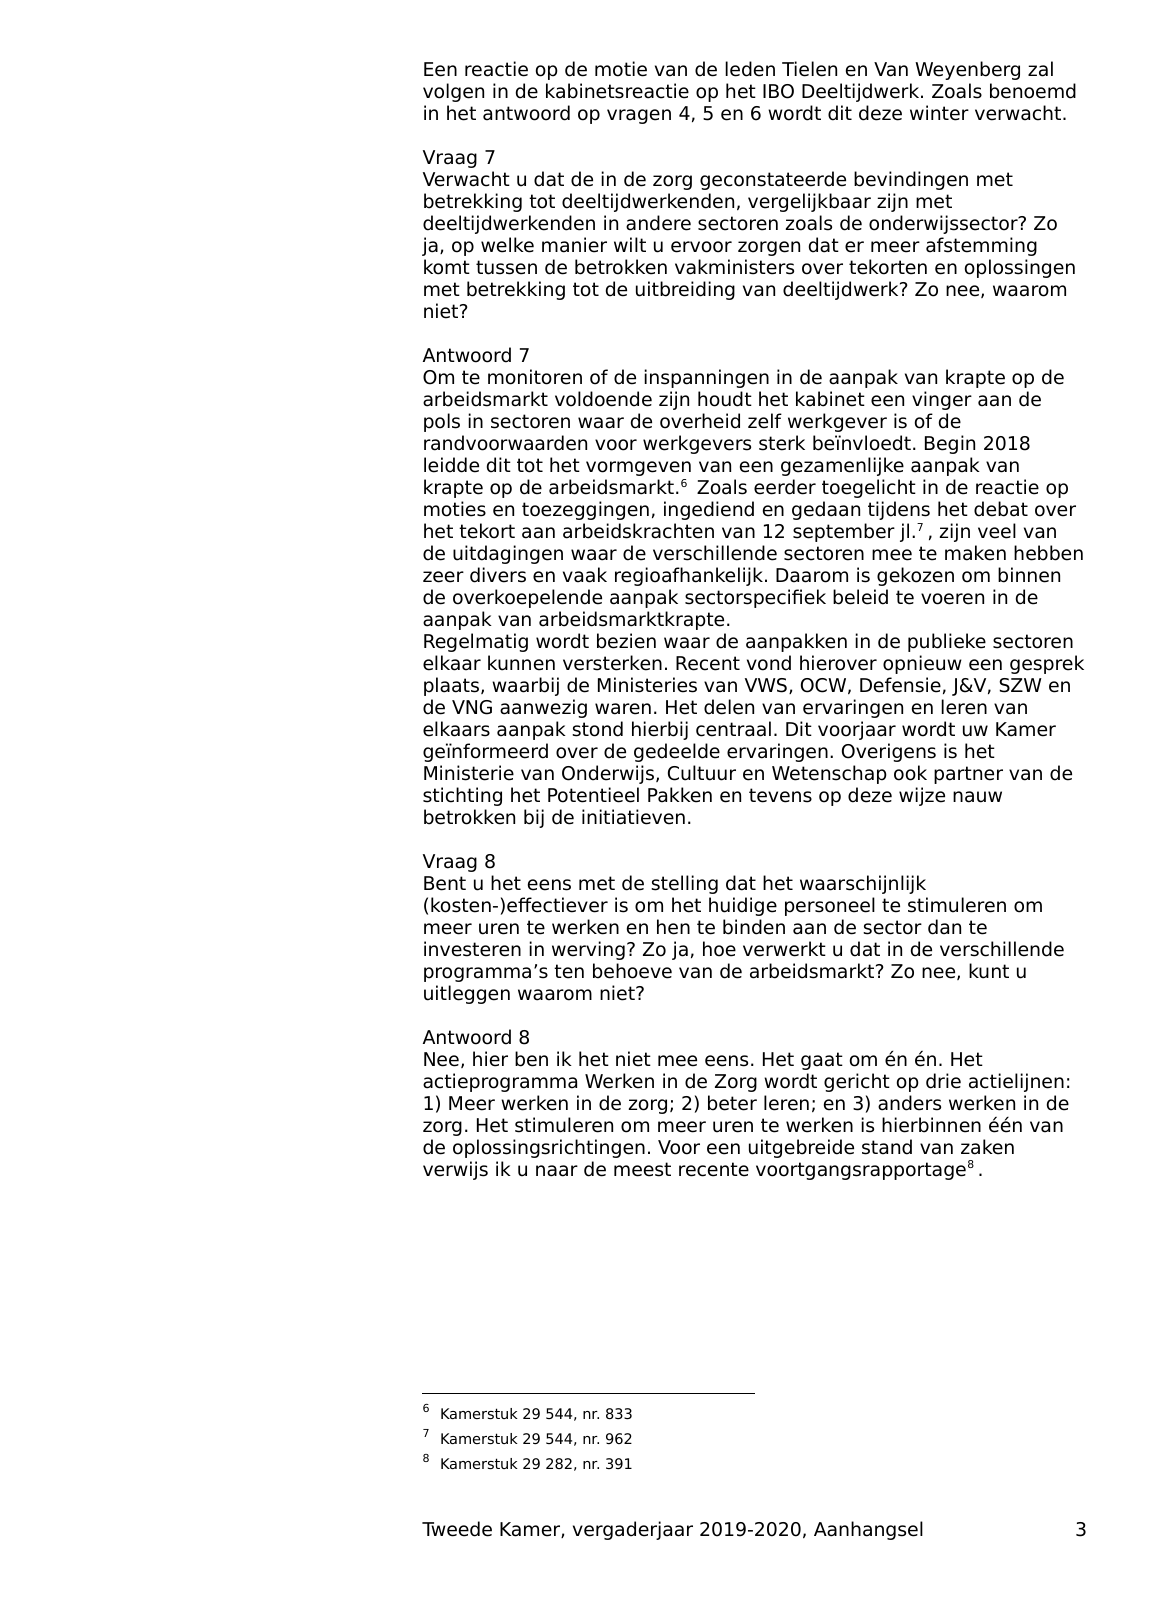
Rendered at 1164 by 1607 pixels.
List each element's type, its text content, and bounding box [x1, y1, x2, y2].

text Vraag 7 [422, 147, 1087, 169]
text Kamerstuk 29 544, nr. 833 [422, 1402, 1087, 1424]
text Vraag 8 [422, 851, 1087, 873]
text Kamerstuk 29 544, nr. 962 [422, 1427, 1087, 1449]
text Verwacht u dat de in de zorg geconstateerde bevindingen met betrekking tot deeltijdwerkenden, vergelijkbaar zijn met deeltijdwerkenden in andere sectoren zoals de onderwijssector? Zo ja, op welke manier wilt u ervoor zorgen dat er meer afstemming komt tussen de betrokken vakministers over tekorten en oplossingen met betrekking tot de uitbreiding van deeltijdwerk? Zo nee, waarom niet? [422, 169, 1087, 323]
text Regelmatig wordt bezien waar de aanpakken in de publieke sectoren elkaar kunnen versterken. Recent vond hierover opnieuw een gesprek plaats, waarbij de Ministeries van VWS, OCW, Defensie, J&V, SZW en de VNG aanwezig waren. Het delen van ervaringen en leren van elkaars aanpak stond hierbij centraal. Dit voorjaar wordt uw Kamer geïnformeerd over de gedeelde ervaringen. Overigens is het Ministerie van Onderwijs, Cultuur en Wetenschap ook partner van de stichting het Potentieel Pakken en tevens op deze wijze nauw betrokken bij de initiatieven. [422, 631, 1087, 829]
text Nee, hier ben ik het niet mee eens. Het gaat om én én. Het actieprogramma Werken in de Zorg wordt gericht op drie actielijnen: 1) Meer werken in de zorg; 2) beter leren; en 3) anders werken in de zorg. Het stimuleren om meer uren te werken is hierbinnen één van de oplossingsrichtingen. Voor een uitgebreide stand van zaken verwijs ik u naar de meest recente voortgangsrapportage. [422, 1049, 1087, 1181]
text Antwoord 8 [422, 1027, 1087, 1049]
text Kamerstuk 29 282, nr. 391 [422, 1452, 1087, 1474]
text Een reactie op de motie van de leden Tielen en Van Weyenberg zal volgen in de kabinetsreactie op het IBO Deeltijdwerk. Zoals benoemd in het antwoord op vragen 4, 5 en 6 wordt dit deze winter verwacht. [422, 59, 1087, 125]
text Om te monitoren of de inspanningen in de aanpak van krapte op de arbeidsmarkt voldoende zijn houdt het kabinet een vinger aan de pols in sectoren waar de overheid zelf werkgever is of de randvoorwaarden voor werkgevers sterk beïnvloedt. Begin 2018 leidde dit tot het vormgeven van een gezamenlijke aanpak van krapte op de arbeidsmarkt. Zoals eerder toegelicht in de reactie op moties en toezeggingen, ingediend en gedaan tijdens het debat over het tekort aan arbeidskrachten van 12 september jl., zijn veel van de uitdagingen waar de verschillende sectoren mee te maken hebben zeer divers en vaak regioafhankelijk. Daarom is gekozen om binnen de overkoepelende aanpak sectorspecifiek beleid te voeren in de aanpak van arbeidsmarktkrapte. [422, 367, 1087, 631]
text Bent u het eens met de stelling dat het waarschijnlijk (kosten-)effectiever is om het huidige personeel te stimuleren om meer uren te werken en hen te binden aan de sector dan te investeren in werving? Zo ja, hoe verwerkt u dat in de verschillende programma’s ten behoeve van de arbeidsmarkt? Zo nee, kunt u uitleggen waarom niet? [422, 873, 1087, 1005]
text Antwoord 7 [422, 345, 1087, 367]
